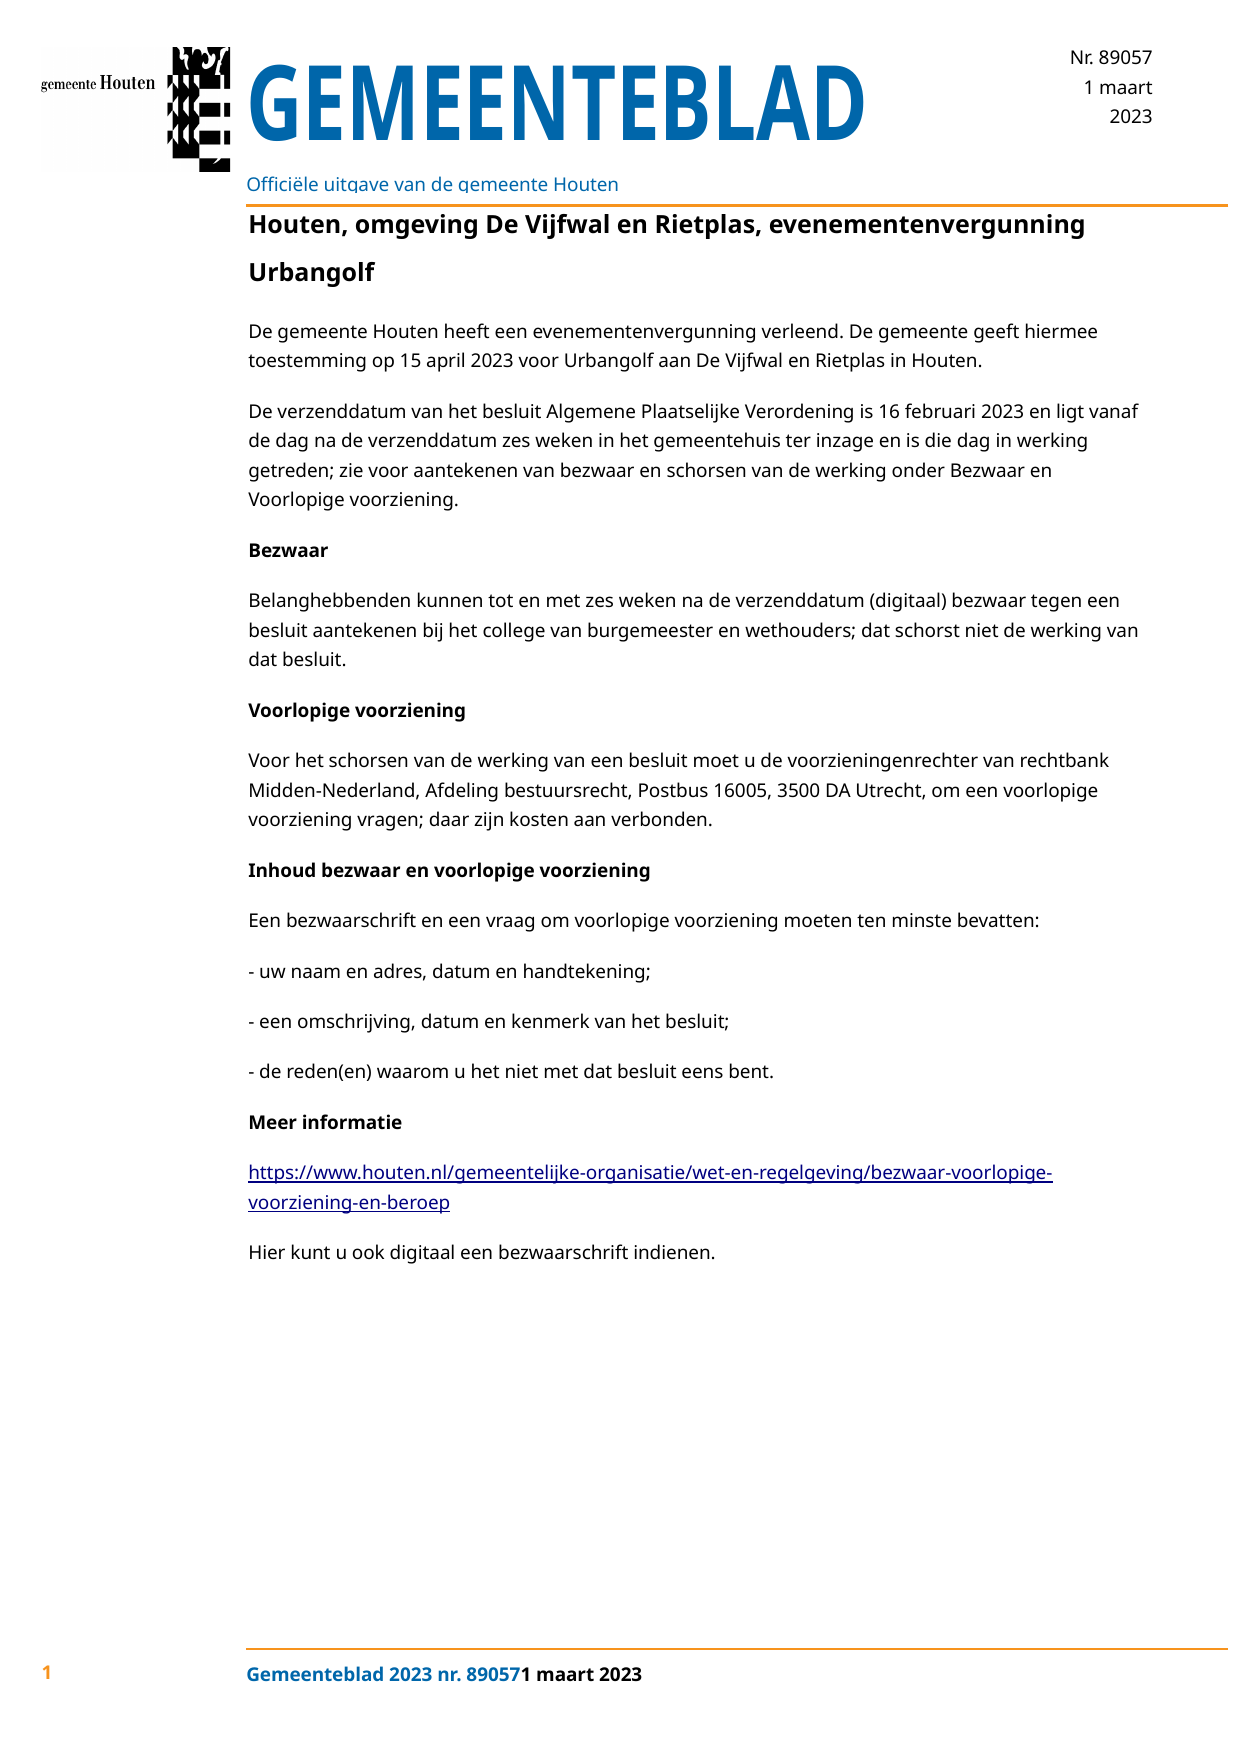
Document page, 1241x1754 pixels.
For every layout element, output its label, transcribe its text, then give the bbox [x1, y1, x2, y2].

text Belanghebbenden kunnen tot en met zes weken na de verzenddatum (digitaal) bezwaar tegen een besluit aantekenen bij het college van burgemeester en wethouders; dat schorst niet de werking van dat besluit. [248, 587, 1152, 672]
text - de reden(en) waarom u het niet met dat besluit eens bent. [248, 1059, 1152, 1084]
picture [41, 47, 231, 172]
text Voorlopige voorziening [248, 697, 1152, 723]
text - uw naam en adres, datum en handtekening; [248, 958, 1152, 984]
text Inhoud bezwaar en voorlopige voorziening [248, 857, 1152, 883]
text De verzenddatum van het besluit Algemene Plaatselijke Verordening is 16 februari 2023 en ligt vanaf de dag na de verzenddatum zes weken in het gemeentehuis ter inzage en is die dag in werking getreden; zie voor aantekenen van bezwaar en schorsen van de werking onder Bezwaar en Voorlopige voorziening. [248, 398, 1152, 512]
text Voor het schorsen van de werking van een besluit moet u de voorzieningenrechter van rechtbank Midden-Nederland, Afdeling bestuursrecht, Postbus 16005, 3500 DA Utrecht, om een voorlopige voorziening vragen; daar zijn kosten aan verbonden. [248, 747, 1152, 832]
text Een bezwaarschrift en een vraag om voorlopige voorziening moeten ten minste bevatten: [248, 907, 1152, 933]
text Hier kunt u ook digitaal een bezwaarschrift indienen. [248, 1239, 1152, 1265]
text De gemeente Houten heeft een evenementenvergunning verleend. De gemeente geeft hiermee toestemming op 15 april 2023 voor Urbangolf aan De Vijfwal en Rietplas in Houten. [248, 318, 1152, 373]
text Bezwaar [248, 537, 1152, 563]
text https://www.houten.nl/gemeentelijke-organisatie/wet-en-regelgeving/bezwaar-voorlopige-voorziening-en-beroep [248, 1159, 1152, 1215]
text Meer informatie [248, 1109, 1152, 1135]
text - een omschrijving, datum en kenmerk van het besluit; [248, 1008, 1152, 1034]
text Houten, omgeving De Vijfwal en Rietplas, evenementenvergunning Urbangolf [248, 207, 1152, 288]
